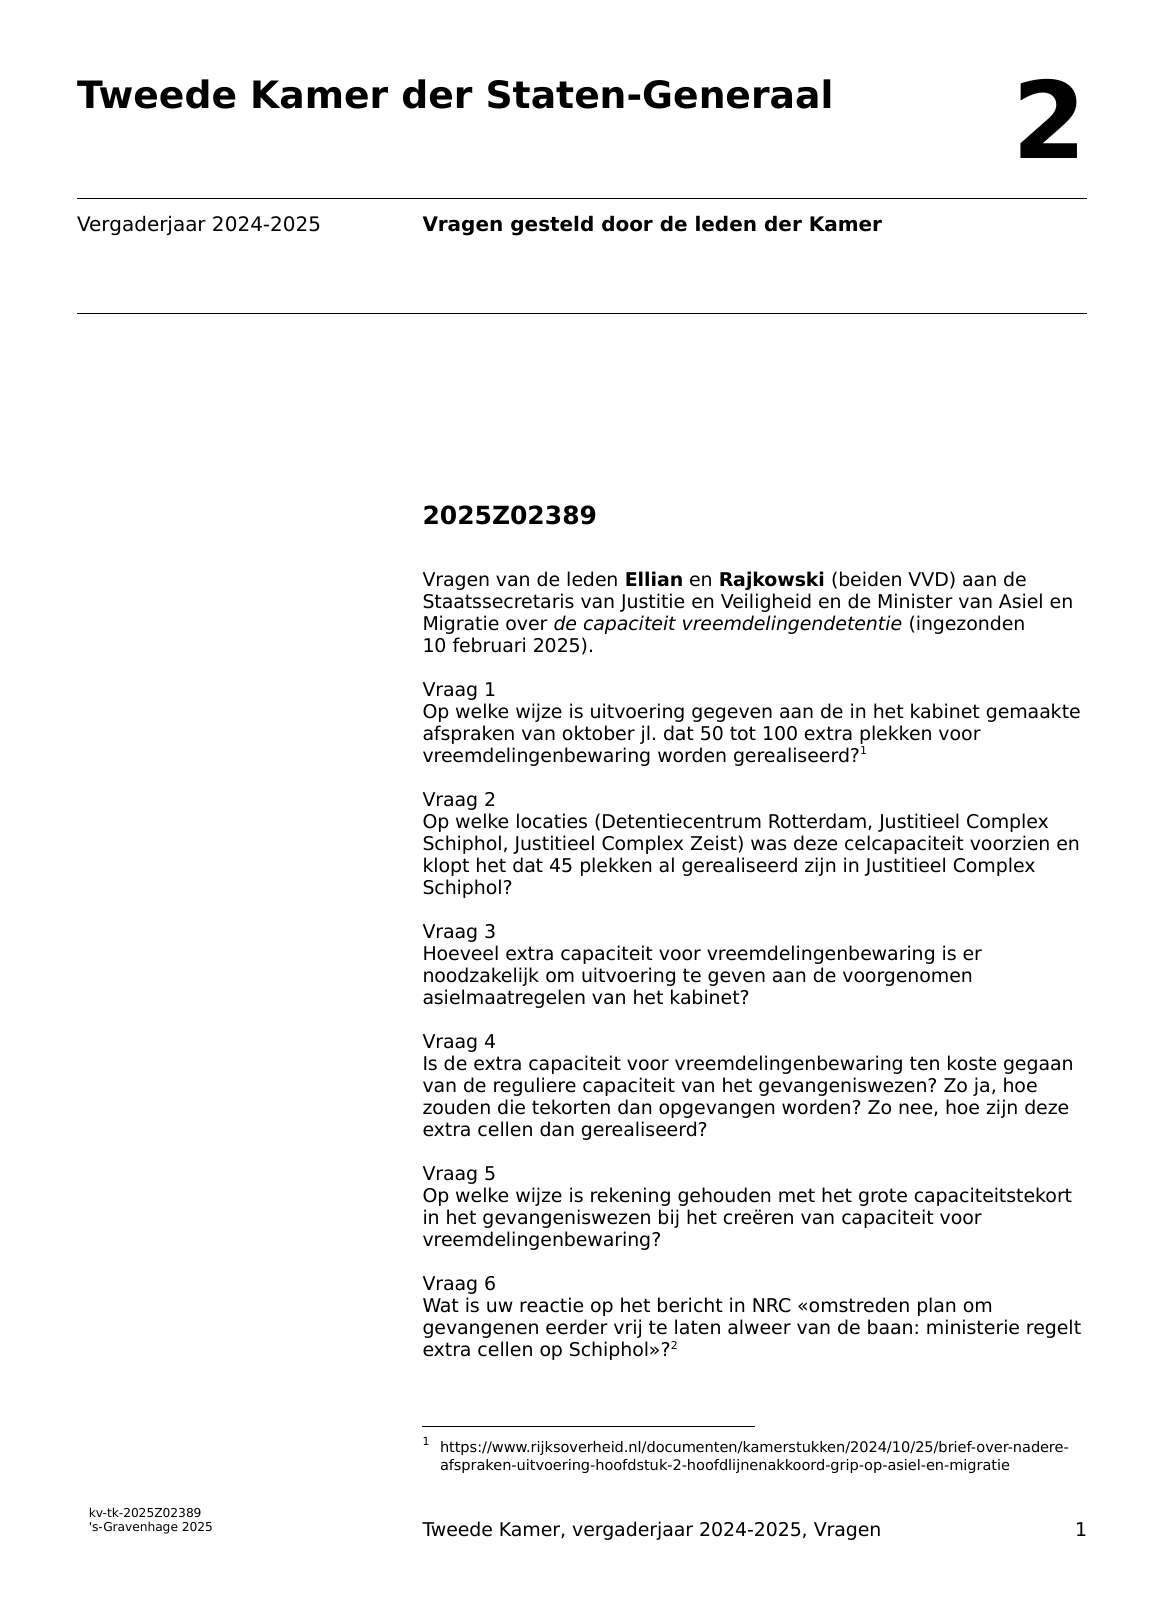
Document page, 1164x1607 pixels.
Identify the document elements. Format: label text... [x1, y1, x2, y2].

table_header Tweede Kamer der Staten-Generaal [77, 59, 886, 198]
table_cell Vergaderjaar 2024-2025 [77, 199, 422, 313]
text Wat is uw reactie op het bericht in NRC «omstreden plan om gevangenen eerder vrij te laten alweer van de baan: ministerie regelt extra cellen op Schiphol»? [422, 1295, 1087, 1361]
text 's-Gravenhage 2025 [88, 1520, 323, 1534]
table_header 2 [886, 59, 1087, 198]
table_cell Vragen gesteld door de leden der Kamer [422, 199, 1087, 313]
text Hoeveel extra capaciteit voor vreemdelingenbewaring is er noodzakelijk om uitvoering te geven aan de voorgenomen asielmaatregelen van het kabinet? [422, 943, 1087, 1009]
text Vraag 6 [422, 1273, 1087, 1295]
text Op welke locaties (Detentiecentrum Rotterdam, Justitieel Complex Schiphol, Justitieel Complex Zeist) was deze celcapaciteit voorzien en klopt het dat 45 plekken al gerealiseerd zijn in Justitieel Complex Schiphol? [422, 811, 1087, 899]
text Vraag 2 [422, 789, 1087, 811]
text kv-tk-2025Z02389 [88, 1506, 323, 1520]
text Vraag 5 [422, 1163, 1087, 1185]
text Op welke wijze is rekening gehouden met het grote capaciteitstekort in het gevangeniswezen bij het creëren van capaciteit voor vreemdelingenbewaring? [422, 1185, 1087, 1251]
text Is de extra capaciteit voor vreemdelingenbewaring ten koste gegaan van de reguliere capaciteit van het gevangeniswezen? Zo ja, hoe zouden die tekorten dan opgevangen worden? Zo nee, hoe zijn deze extra cellen dan gerealiseerd? [422, 1053, 1087, 1141]
text Op welke wijze is uitvoering gegeven aan de in het kabinet gemaakte afspraken van oktober jl. dat 50 tot 100 extra plekken voor vreemdelingenbewaring worden gerealiseerd? [422, 701, 1087, 767]
text 2025Z02389 [422, 501, 1087, 531]
text https://www.rijksoverheid.nl/documenten/kamerstukken/2024/10/25/brief-over-nadere-afspraken-uitvoering-hoofdstuk-2-hoofdlijnenakkoord-grip-op-asiel-en-migratie [422, 1435, 1087, 1474]
text Vraag 3 [422, 921, 1087, 943]
text Vragen van de leden Ellian en Rajkowski (beiden VVD) aan de Staatssecretaris van Justitie en Veiligheid en de Minister van Asiel en Migratie over de capaciteit vreemdelingendetentie (ingezonden 10 februari 2025). [422, 569, 1087, 657]
text Vraag 4 [422, 1031, 1087, 1053]
text Vraag 1 [422, 679, 1087, 701]
